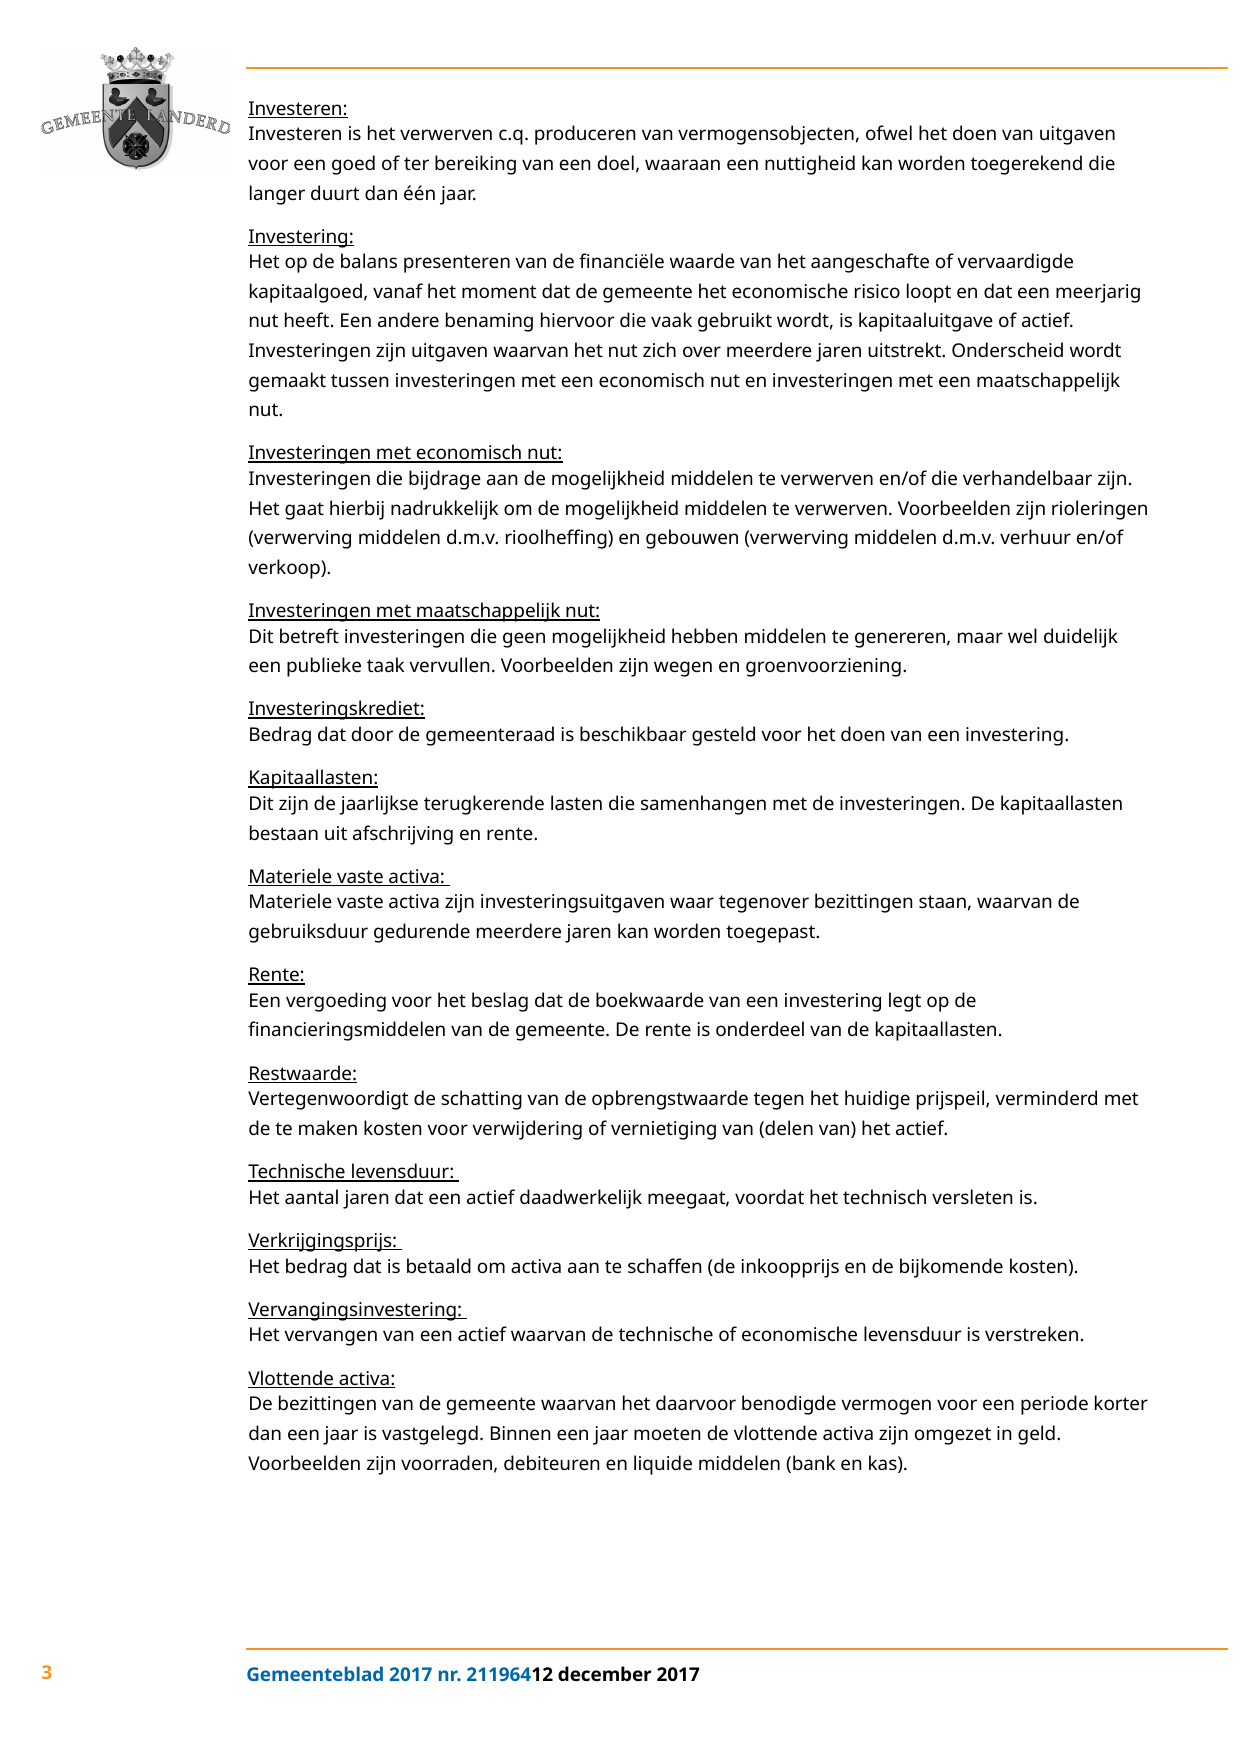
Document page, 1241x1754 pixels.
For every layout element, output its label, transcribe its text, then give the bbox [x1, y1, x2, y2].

text Vervangingsinvestering: [248, 1296, 1152, 1322]
text Technische levensduur: [248, 1158, 1152, 1184]
text Vlottende activa: [248, 1365, 1152, 1391]
text Rente: [248, 961, 1152, 987]
text Investeringen die bijdrage aan de mogelijkheid middelen te verwerven en/of die verhandelbaar zijn. Het gaat hierbij nadrukkelijk om de mogelijkheid middelen te verwerven. Voorbeelden zijn rioleringen (verwerving middelen d.m.v. rioolheffing) en gebouwen (verwerving middelen d.m.v. verhuur en/of verkoop). [248, 465, 1152, 580]
text Kapitaallasten: [248, 764, 1152, 790]
text Het aantal jaren dat een actief daadwerkelijk meegaat, voordat het technisch versleten is. [248, 1184, 1152, 1210]
text Materiele vaste activa zijn investeringsuitgaven waar tegenover bezittingen staan, waarvan de gebruiksduur gedurende meerdere jaren kan worden toegepast. [248, 889, 1152, 944]
text Restwaarde: [248, 1060, 1152, 1086]
text Materiele vaste activa: [248, 863, 1152, 889]
text Dit betreft investeringen die geen mogelijkheid hebben middelen te genereren, maar wel duidelijk een publieke taak vervullen. Voorbeelden zijn wegen en groenvoorziening. [248, 623, 1152, 678]
text Investeren: [248, 95, 1152, 121]
text Het op de balans presenteren van de financiële waarde van het aangeschafte of vervaardigde kapitaalgoed, vanaf het moment dat de gemeente het economische risico loopt en dat een meerjarig nut heeft. Een andere benaming hiervoor die vaak gebruikt wordt, is kapitaaluitgave of actief. Investeringen zijn uitgaven waarvan het nut zich over meerdere jaren uitstrekt. Onderscheid wordt gemaakt tussen investeringen met een economisch nut en investeringen met een maatschappelijk nut. [248, 248, 1152, 422]
text Investeringskrediet: [248, 696, 1152, 721]
text Een vergoeding voor het beslag dat de boekwaarde van een investering legt op de financieringsmiddelen van de gemeente. De rente is onderdeel van de kapitaallasten. [248, 987, 1152, 1042]
text Bedrag dat door de gemeenteraad is beschikbaar gesteld voor het doen van een investering. [248, 721, 1152, 747]
text Investeringen met economisch nut: [248, 439, 1152, 465]
text Investering: [248, 223, 1152, 248]
picture [41, 47, 231, 172]
text Het bedrag dat is betaald om activa aan te schaffen (de inkoopprijs en de bijkomende kosten). [248, 1253, 1152, 1278]
text Het vervangen van een actief waarvan de technische of economische levensduur is verstreken. [248, 1322, 1152, 1347]
text Investeringen met maatschappelijk nut: [248, 597, 1152, 623]
text Verkrijgingsprijs: [248, 1227, 1152, 1253]
text Vertegenwoordigt de schatting van de opbrengstwaarde tegen het huidige prijspeil, verminderd met de te maken kosten voor verwijdering of vernietiging van (delen van) het actief. [248, 1086, 1152, 1141]
text Investeren is het verwerven c.q. produceren van vermogensobjecten, ofwel het doen van uitgaven voor een goed of ter bereiking van een doel, waaraan een nuttigheid kan worden toegerekend die langer duurt dan één jaar. [248, 121, 1152, 205]
text De bezittingen van de gemeente waarvan het daarvoor benodigde vermogen voor een periode korter dan een jaar is vastgelegd. Binnen een jaar moeten de vlottende activa zijn omgezet in geld. Voorbeelden zijn voorraden, debiteuren en liquide middelen (bank en kas). [248, 1391, 1152, 1475]
text Dit zijn de jaarlijkse terugkerende lasten die samenhangen met de investeringen. De kapitaallasten bestaan uit afschrijving en rente. [248, 790, 1152, 846]
